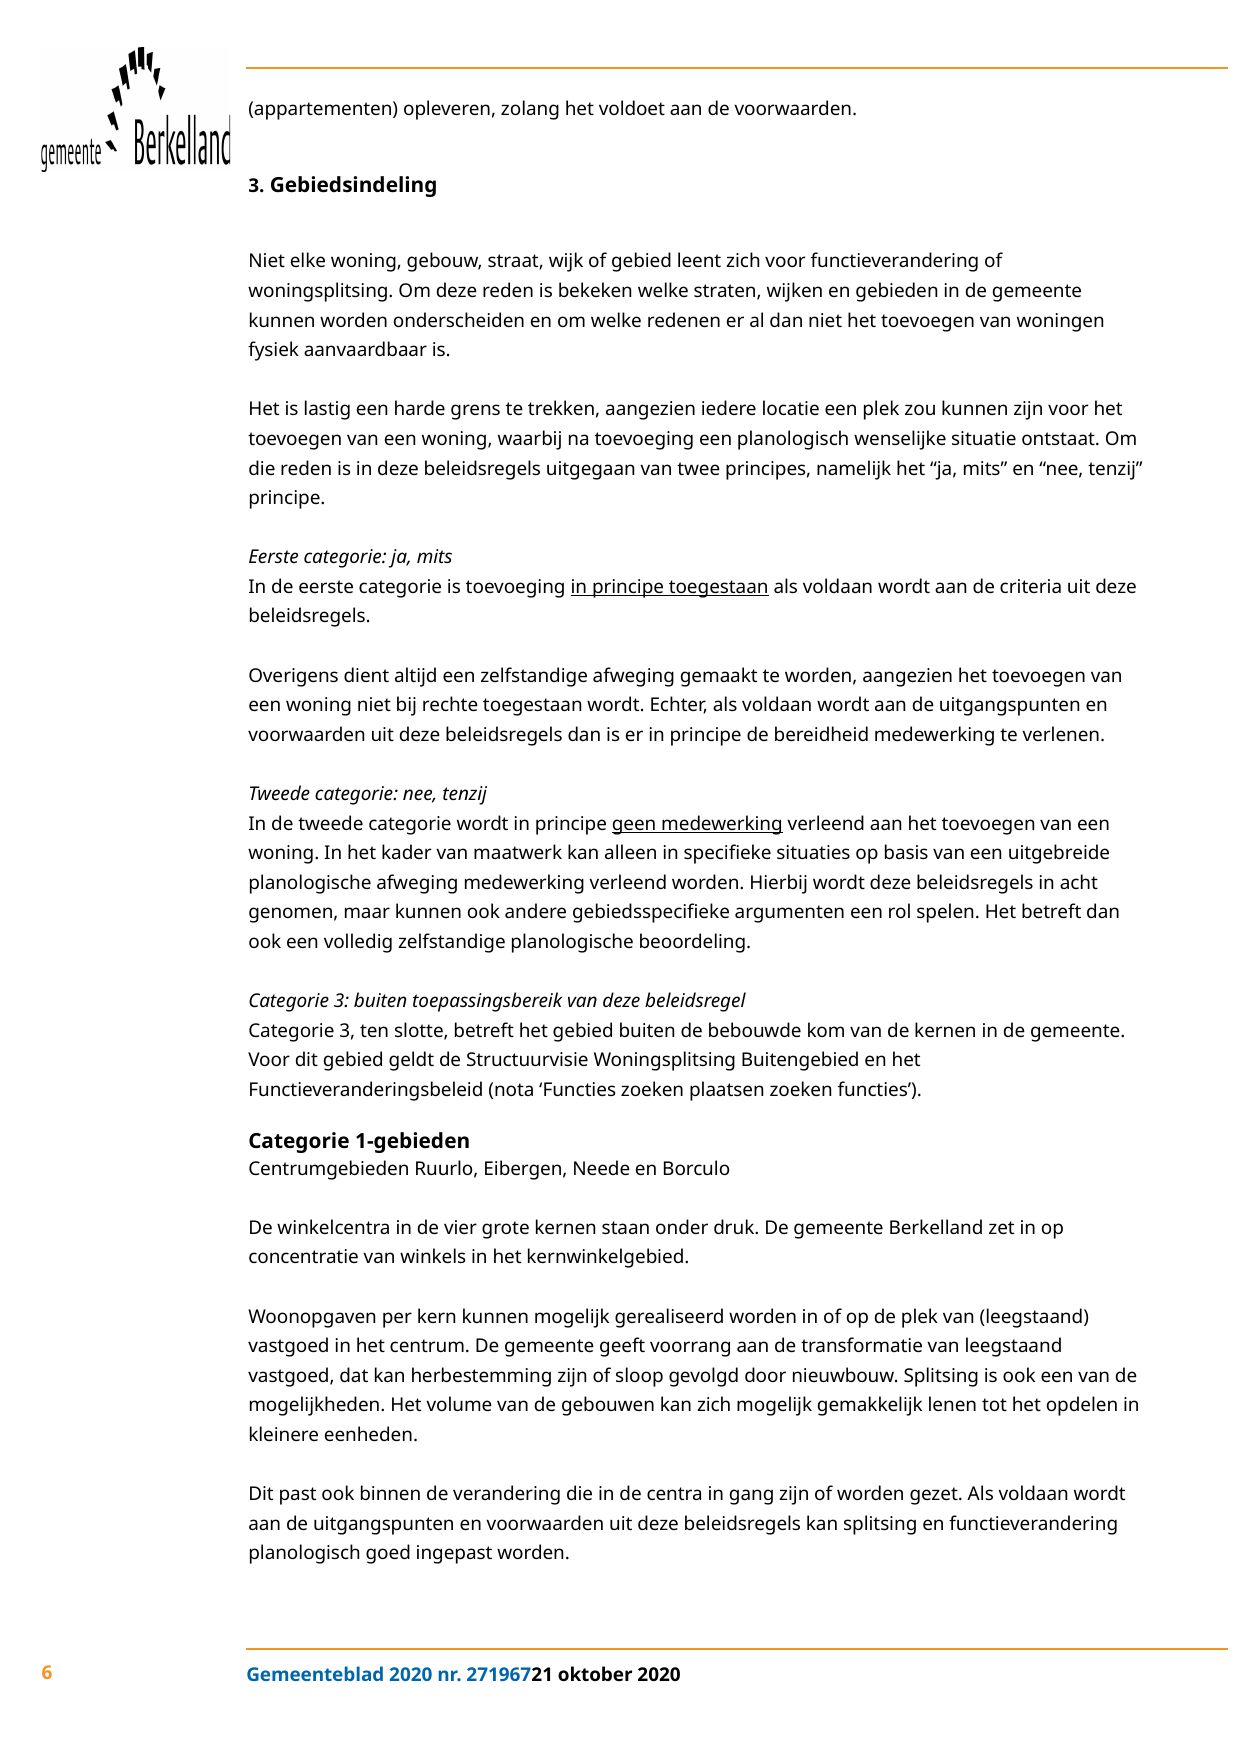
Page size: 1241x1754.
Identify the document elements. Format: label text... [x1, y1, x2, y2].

text 3. Gebiedsindeling [248, 170, 1152, 198]
text Niet elke woning, gebouw, straat, wijk of gebied leent zich voor functieverandering of woningsplitsing. Om deze reden is bekeken welke straten, wijken en gebieden in de gemeente kunnen worden onderscheiden en om welke redenen er al dan niet het toevoegen van woningen fysiek aanvaardbaar is. [248, 248, 1152, 362]
text In de tweede categorie wordt in principe geen medewerking verleend aan het toevoegen van een woning. In het kader van maatwerk kan alleen in specifieke situaties op basis van een uitgebreide planologische afweging medewerking verleend worden. Hierbij wordt deze beleidsregels in acht genomen, maar kunnen ook andere gebiedsspecifieke argumenten een rol spelen. Het betreft dan ook een volledig zelfstandige planologische beoordeling. [248, 810, 1152, 954]
text Dit past ook binnen de verandering die in de centra in gang zijn of worden gezet. Als voldaan wordt aan de uitgangspunten en voorwaarden uit deze beleidsregels kan splitsing en functieverandering planologisch goed ingepast worden. [248, 1480, 1152, 1565]
text In de eerste categorie is toevoeging in principe toegestaan als voldaan wordt aan de criteria uit deze beleidsregels. [248, 573, 1152, 628]
text Eerste categorie: ja, mits [248, 543, 1152, 569]
text Overigens dient altijd een zelfstandige afweging gemaakt te worden, aangezien het toevoegen van een woning niet bij rechte toegestaan wordt. Echter, als voldaan wordt aan de uitgangspunten en voorwaarden uit deze beleidsregels dan is er in principe de bereidheid medewerking te verlenen. [248, 662, 1152, 747]
text Tweede categorie: nee, tenzij [248, 780, 1152, 806]
text Woonopgaven per kern kunnen mogelijk gerealiseerd worden in of op de plek van (leegstaand) vastgoed in het centrum. De gemeente geeft voorrang aan de transformatie van leegstaand vastgoed, dat kan herbestemming zijn of sloop gevolgd door nieuwbouw. Splitsing is ook een van de mogelijkheden. Het volume van de gebouwen kan zich mogelijk gemakkelijk lenen tot het opdelen in kleinere eenheden. [248, 1303, 1152, 1447]
text Categorie 3: buiten toepassingsbereik van deze beleidsregel [248, 987, 1152, 1013]
text Categorie 1-gebieden [248, 1126, 1152, 1155]
text Categorie 3, ten slotte, betreft het gebied buiten de bebouwde kom van de kernen in de gemeente. Voor dit gebied geldt de Structuurvisie Woningsplitsing Buitengebied en het Functieveranderingsbeleid (nota ‘Functies zoeken plaatsen zoeken functies’). [248, 1017, 1152, 1102]
text De winkelcentra in de vier grote kernen staan onder druk. De gemeente Berkelland zet in op concentratie van winkels in het kernwinkelgebied. [248, 1214, 1152, 1269]
text Het is lastig een harde grens te trekken, aangezien iedere locatie een plek zou kunnen zijn voor het toevoegen van een woning, waarbij na toevoeging een planologisch wenselijke situatie ontstaat. Om die reden is in deze beleidsregels uitgegaan van twee principes, namelijk het “ja, mits” en “nee, tenzij” principe. [248, 396, 1152, 510]
text (appartementen) opleveren, zolang het voldoet aan de voorwaarden. [248, 95, 1152, 121]
text Centrumgebieden Ruurlo, Eibergen, Neede en Borculo [248, 1155, 1152, 1181]
picture [41, 47, 231, 172]
